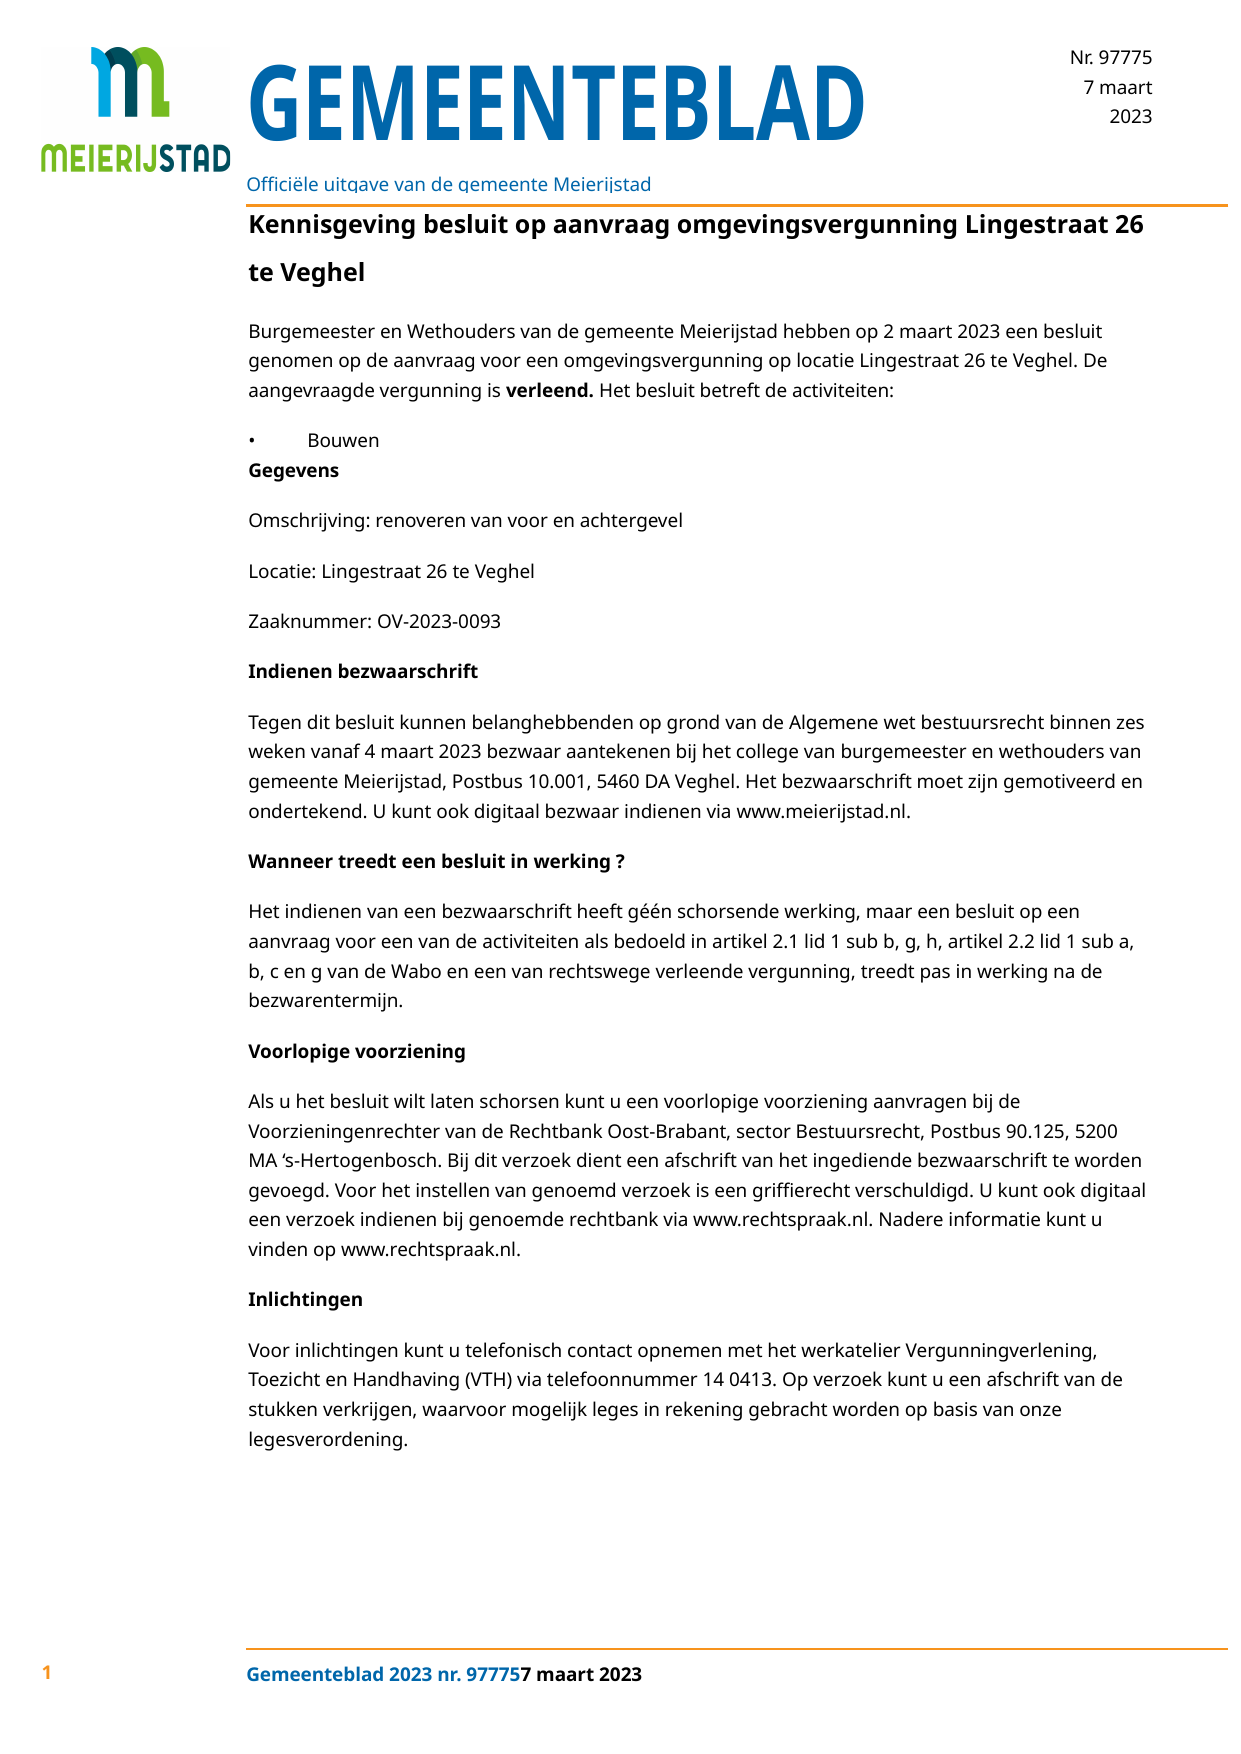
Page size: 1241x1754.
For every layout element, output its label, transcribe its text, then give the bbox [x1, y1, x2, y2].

text Als u het besluit wilt laten schorsen kunt u een voorlopige voorziening aanvragen bij de Voorzieningenrechter van de Rechtbank Oost-Brabant, sector Bestuursrecht, Postbus 90.125, 5200 MA ‘s-Hertogenbosch. Bij dit verzoek dient een afschrift van het ingediende bezwaarschrift te worden gevoegd. Voor het instellen van genoemd verzoek is een griffierecht verschuldigd. U kunt ook digitaal een verzoek indienen bij genoemde rechtbank via www.rechtspraak.nl. Nadere informatie kunt u vinden op www.rechtspraak.nl. [248, 1088, 1152, 1262]
picture [41, 47, 231, 172]
text Zaaknummer: OV-2023-0093 [248, 608, 1152, 634]
text Locatie: Lingestraat 26 te Veghel [248, 558, 1152, 584]
text Voor inlichtingen kunt u telefonisch contact opnemen met het werkatelier Vergunningverlening, Toezicht en Handhaving (VTH) via telefoonnummer 14 0413. Op verzoek kunt u een afschrift van de stukken verkrijgen, waarvoor mogelijk leges in rekening gebracht worden op basis van onze legesverordening. [248, 1337, 1152, 1452]
text Omschrijving: renoveren van voor en achtergevel [248, 507, 1152, 533]
text Kennisgeving besluit op aanvraag omgevingsvergunning Lingestraat 26 te Veghel [248, 207, 1152, 288]
text Indienen bezwaarschrift [248, 659, 1152, 684]
text Inlichtingen [248, 1287, 1152, 1312]
text Het indienen van een bezwaarschrift heeft géén schorsende werking, maar een besluit op een aanvraag voor een van de activiteiten als bedoeld in artikel 2.1 lid 1 sub b, g, h, artikel 2.2 lid 1 sub a, b, c en g van de Wabo en een van rechtswege verleende vergunning, treedt pas in werking na de bezwarentermijn. [248, 899, 1152, 1013]
text Burgemeester en Wethouders van de gemeente Meierijstad hebben op 2 maart 2023 een besluit genomen op de aanvraag voor een omgevingsvergunning op locatie Lingestraat 26 te Veghel. De aangevraagde vergunning is verleend. Het besluit betreft de activiteiten: [248, 318, 1152, 403]
text Gegevens [248, 457, 1152, 483]
list Bouwen [248, 427, 1152, 453]
text Tegen dit besluit kunnen belanghebbenden op grond van de Algemene wet bestuursrecht binnen zes weken vanaf 4 maart 2023 bezwaar aantekenen bij het college van burgemeester en wethouders van gemeente Meierijstad, Postbus 10.001, 5460 DA Veghel. Het bezwaarschrift moet zijn gemotiveerd en ondertekend. U kunt ook digitaal bezwaar indienen via www.meierijstad.nl. [248, 709, 1152, 824]
text Voorlopige voorziening [248, 1038, 1152, 1064]
text Wanneer treedt een besluit in werking ? [248, 848, 1152, 874]
